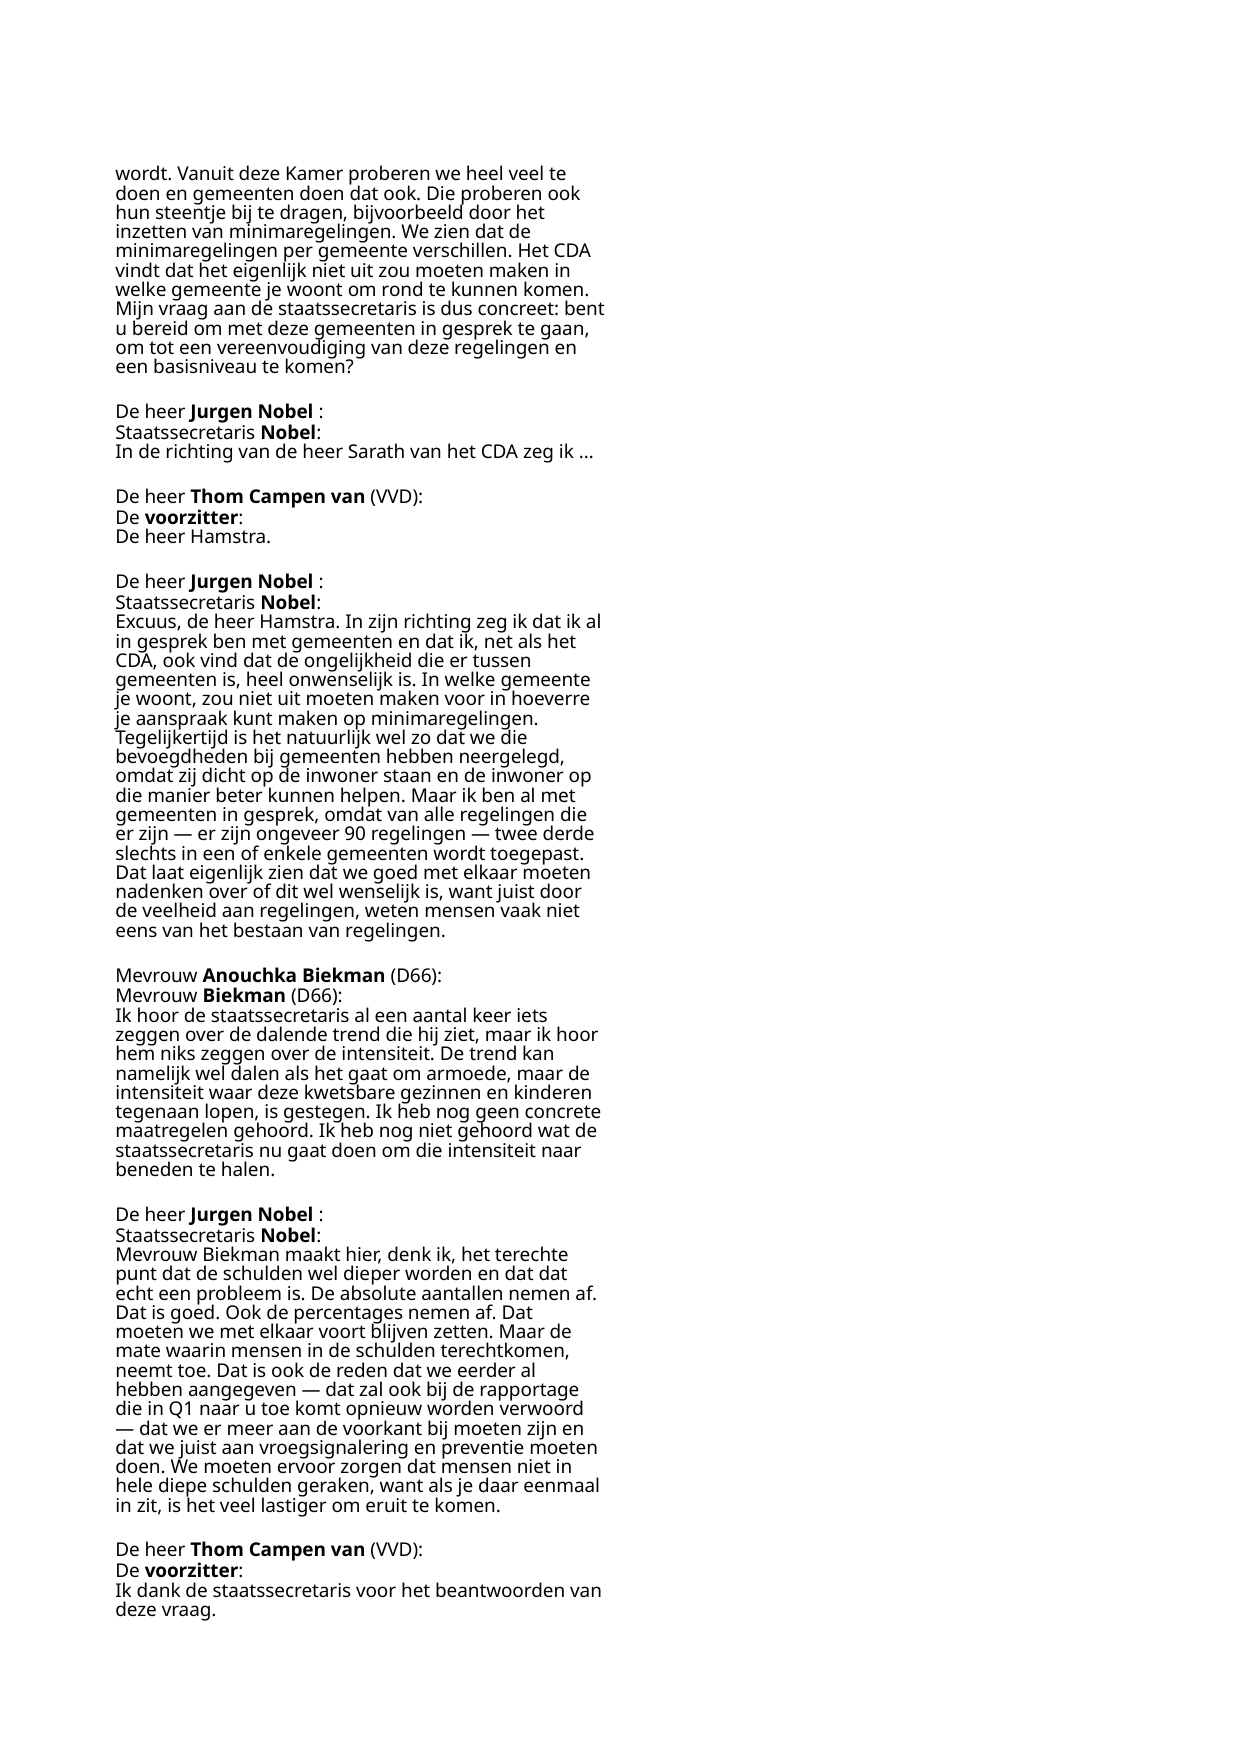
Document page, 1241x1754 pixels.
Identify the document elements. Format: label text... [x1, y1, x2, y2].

text Mevrouw Anouchka Biekman (D66): [115, 962, 605, 987]
text De heer Jurgen Nobel : [115, 568, 605, 594]
text In de richting van de heer Sarath van het CDA zeg ik … [115, 443, 605, 462]
text Staatssecretaris Nobel: [115, 1227, 605, 1246]
text Mevrouw Biekman (D66): [115, 987, 605, 1007]
text De voorzitter: [115, 509, 605, 528]
text Ik hoor de staatssecretaris al een aantal keer iets zeggen over de dalende trend die hij ziet, maar ik hoor hem niks zeggen over de intensiteit. De trend kan namelijk wel dalen als het gaat om armoede, maar de intensiteit waar deze kwetsbare gezinnen en kinderen tegenaan lopen, is gestegen. Ik heb nog geen concrete maatregelen gehoord. Ik heb nog niet gehoord wat de staatssecretaris nu gaat doen om die intensiteit naar beneden te halen. [115, 1007, 605, 1180]
text De heer Jurgen Nobel : [115, 1201, 605, 1227]
text De heer Thom Campen van (VVD): [115, 483, 605, 509]
text Mevrouw Biekman maakt hier, denk ik, het terechte punt dat de schulden wel dieper worden en dat dat echt een probleem is. De absolute aantallen nemen af. Dat is goed. Ook de percentages nemen af. Dat moeten we met elkaar voort blijven zetten. Maar de mate waarin mensen in de schulden terechtkomen, neemt toe. Dat is ook de reden dat we eerder al hebben aangegeven — dat zal ook bij de rapportage die in Q1 naar u toe komt opnieuw worden verwoord — dat we er meer aan de voorkant bij moeten zijn en dat we juist aan vroegsignalering en preventie moeten doen. We moeten ervoor zorgen dat mensen niet in hele diepe schulden geraken, want als je daar eenmaal in zit, is het veel lastiger om eruit te komen. [115, 1246, 605, 1516]
text wordt. Vanuit deze Kamer proberen we heel veel te doen en gemeenten doen dat ook. Die proberen ook hun steentje bij te dragen, bijvoorbeeld door het inzetten van minimaregelingen. We zien dat de minimaregelingen per gemeente verschillen. Het CDA vindt dat het eigenlijk niet uit zou moeten maken in welke gemeente je woont om rond te kunnen komen. Mijn vraag aan de staatssecretaris is dus concreet: bent u bereid om met deze gemeenten in gesprek te gaan, om tot een vereenvoudiging van deze regelingen en een basisniveau te komen? [115, 165, 605, 377]
text Excuus, de heer Hamstra. In zijn richting zeg ik dat ik al in gesprek ben met gemeenten en dat ik, net als het CDA, ook vind dat de ongelijkheid die er tussen gemeenten is, heel onwenselijk is. In welke gemeente je woont, zou niet uit moeten maken voor in hoeverre je aanspraak kunt maken op minimaregelingen. Tegelijkertijd is het natuurlijk wel zo dat we die bevoegdheden bij gemeenten hebben neergelegd, omdat zij dicht op de inwoner staan en de inwoner op die manier beter kunnen helpen. Maar ik ben al met gemeenten in gesprek, omdat van alle regelingen die er zijn — er zijn ongeveer 90 regelingen — twee derde slechts in een of enkele gemeenten wordt toegepast. Dat laat eigenlijk zien dat we goed met elkaar moeten nadenken over of dit wel wenselijk is, want juist door de veelheid aan regelingen, weten mensen vaak niet eens van het bestaan van regelingen. [115, 613, 605, 941]
text Staatssecretaris Nobel: [115, 424, 605, 443]
text Staatssecretaris Nobel: [115, 594, 605, 613]
text Ik dank de staatssecretaris voor het beantwoorden van deze vraag. [115, 1582, 605, 1620]
text De heer Hamstra. [115, 528, 605, 547]
text De heer Thom Campen van (VVD): [115, 1537, 605, 1562]
text De heer Jurgen Nobel : [115, 398, 605, 424]
text De voorzitter: [115, 1562, 605, 1582]
